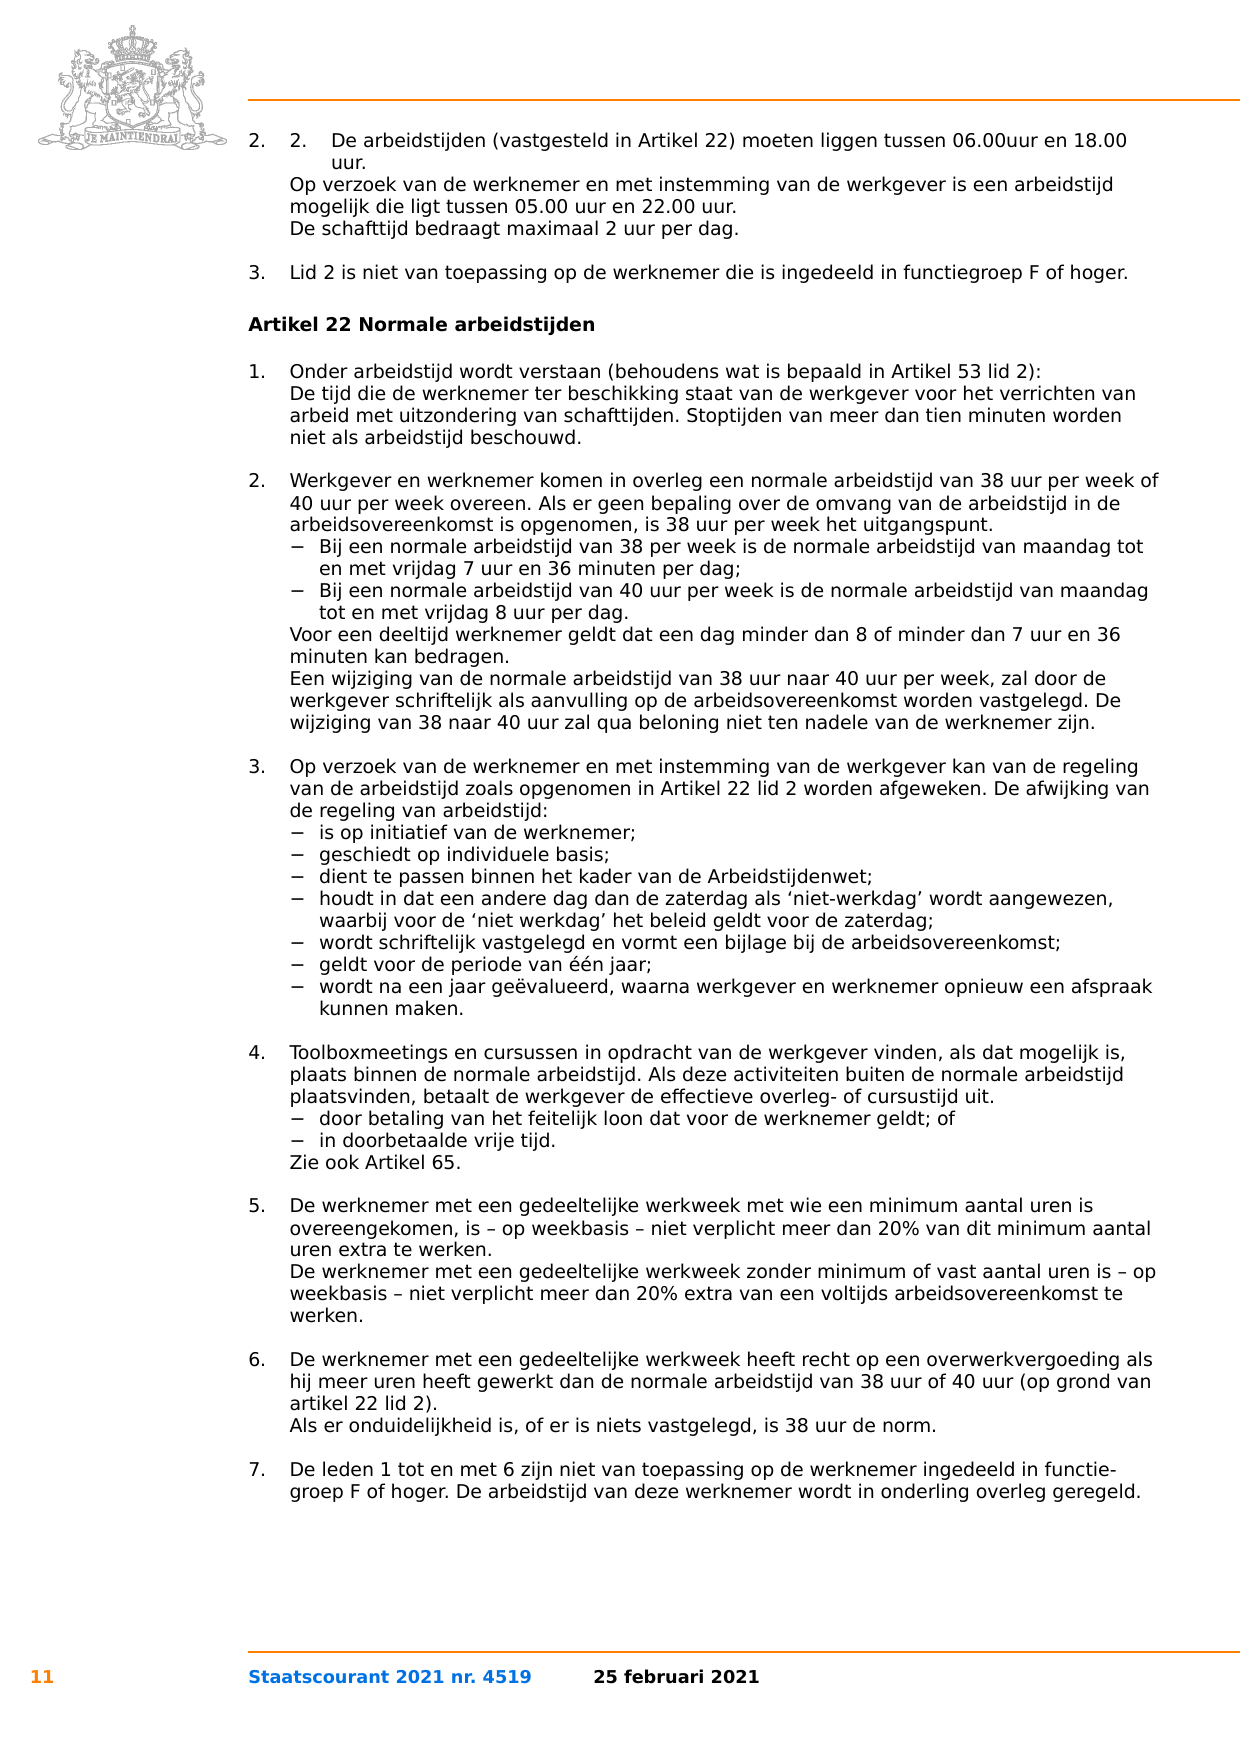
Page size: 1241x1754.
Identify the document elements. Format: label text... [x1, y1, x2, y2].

text De werknemer met een gedeeltelijke werkweek zonder minimum of vast aantal uren is – op weekbasis – niet verplicht meer dan 20% extra van een voltijds arbeidsovereenkomst te werken. [289, 1261, 1163, 1327]
text Op verzoek van de werknemer en met instemming van de werkgever is een arbeidstijd mogelijk die ligt tussen 05.00 uur en 22.00 uur. [289, 174, 1163, 218]
text − wordt na een jaar geëvalueerd, waarna werkgever en werknemer opnieuw een afspraak kunnen maken. [289, 976, 1163, 1020]
text − is op initiatief van de werknemer; [289, 822, 1163, 844]
text Een wijziging van de normale arbeidstijd van 38 uur naar 40 uur per week, zal door de werkgever schriftelijk als aanvulling op de arbeidsovereenkomst worden vastgelegd. De wijziging van 38 naar 40 uur zal qua beloning niet ten nadele van de werknemer zijn. [289, 668, 1163, 734]
text − geldt voor de periode van één jaar; [289, 954, 1163, 976]
text 1. Onder arbeidstijd wordt verstaan (behoudens wat is bepaald in Artikel 53 lid 2): [248, 361, 1163, 383]
text Als er onduidelijkheid is, of er is niets vastgelegd, is 38 uur de norm. [289, 1415, 1163, 1437]
text − in doorbetaalde vrije tijd. [289, 1129, 1163, 1152]
picture [38, 25, 227, 150]
text − geschiedt op individuele basis; [289, 844, 1163, 866]
text 3. Op verzoek van de werknemer en met instemming van de werkgever kan van de regeling van de arbeidstijd zoals opgenomen in Artikel 22 lid 2 worden afgeweken. De afwijking van de regeling van arbeidstijd: [248, 756, 1163, 822]
text 5. De werknemer met een gedeeltelijke werkweek met wie een minimum aantal uren is overeengekomen, is – op weekbasis – niet verplicht meer dan 20% van dit minimum aantal uren extra te werken. [248, 1195, 1163, 1261]
text Voor een deeltijd werknemer geldt dat een dag minder dan 8 of minder dan 7 uur en 36 minuten kan bedragen. [289, 624, 1163, 668]
text 6. De werknemer met een gedeeltelijke werkweek heeft recht op een overwerkvergoeding als hij meer uren heeft gewerkt dan de normale arbeidstijd van 38 uur of 40 uur (op grond van artikel 22 lid 2). [248, 1349, 1163, 1415]
text De tijd die de werknemer ter beschikking staat van de werkgever voor het verrichten van arbeid met uitzondering van schafttijden. Stoptijden van meer dan tien minuten worden niet als arbeidstijd beschouwd. [289, 383, 1163, 448]
text 4. Toolboxmeetings en cursussen in opdracht van de werkgever vinden, als dat mogelijk is, plaats binnen de normale arbeidstijd. Als deze activiteiten buiten de normale arbeidstijd plaatsvinden, betaalt de werkgever de effectieve overleg- of cursustijd uit. [248, 1042, 1163, 1108]
text − Bij een normale arbeidstijd van 38 per week is de normale arbeidstijd van maandag tot en met vrijdag 7 uur en 36 minuten per dag; [289, 536, 1163, 580]
text Zie ook Artikel 65. [289, 1152, 1163, 1173]
text 2. Werkgever en werknemer komen in overleg een normale arbeidstijd van 38 uur per week of 40 uur per week overeen. Als er geen bepaling over de omvang van de arbeidstijd in de arbeidsovereenkomst is opgenomen, is 38 uur per week het uitgangspunt. [248, 470, 1163, 536]
text 2. 2. De arbeidstijden (vastgesteld in Artikel 22) moeten liggen tussen 06.00uur en 18.00 uur. [248, 130, 1163, 174]
text − Bij een normale arbeidstijd van 40 uur per week is de normale arbeidstijd van maandag tot en met vrijdag 8 uur per dag. [289, 580, 1163, 624]
text − door betaling van het feitelijk loon dat voor de werknemer geldt; of [289, 1108, 1163, 1129]
text − houdt in dat een andere dag dan de zaterdag als ‘niet-werkdag’ wordt aangewezen, waarbij voor de ‘niet werkdag’ het beleid geldt voor de zaterdag; [289, 888, 1163, 932]
subtitle Artikel 22 Normale arbeidstijden [248, 314, 1163, 336]
text 3. Lid 2 is niet van toepassing op de werknemer die is ingedeeld in functiegroep F of hoger. [248, 262, 1163, 284]
text De schafttijd bedraagt maximaal 2 uur per dag. [289, 218, 1163, 240]
text 7. De leden 1 tot en met 6 zijn niet van toepassing op de werknemer ingedeeld in functie-groep F of hoger. De arbeidstijd van deze werknemer wordt in onderling overleg geregeld. [248, 1459, 1163, 1503]
text − wordt schriftelijk vastgelegd en vormt een bijlage bij de arbeidsovereenkomst; [289, 932, 1163, 954]
text − dient te passen binnen het kader van de Arbeidstijdenwet; [289, 866, 1163, 888]
